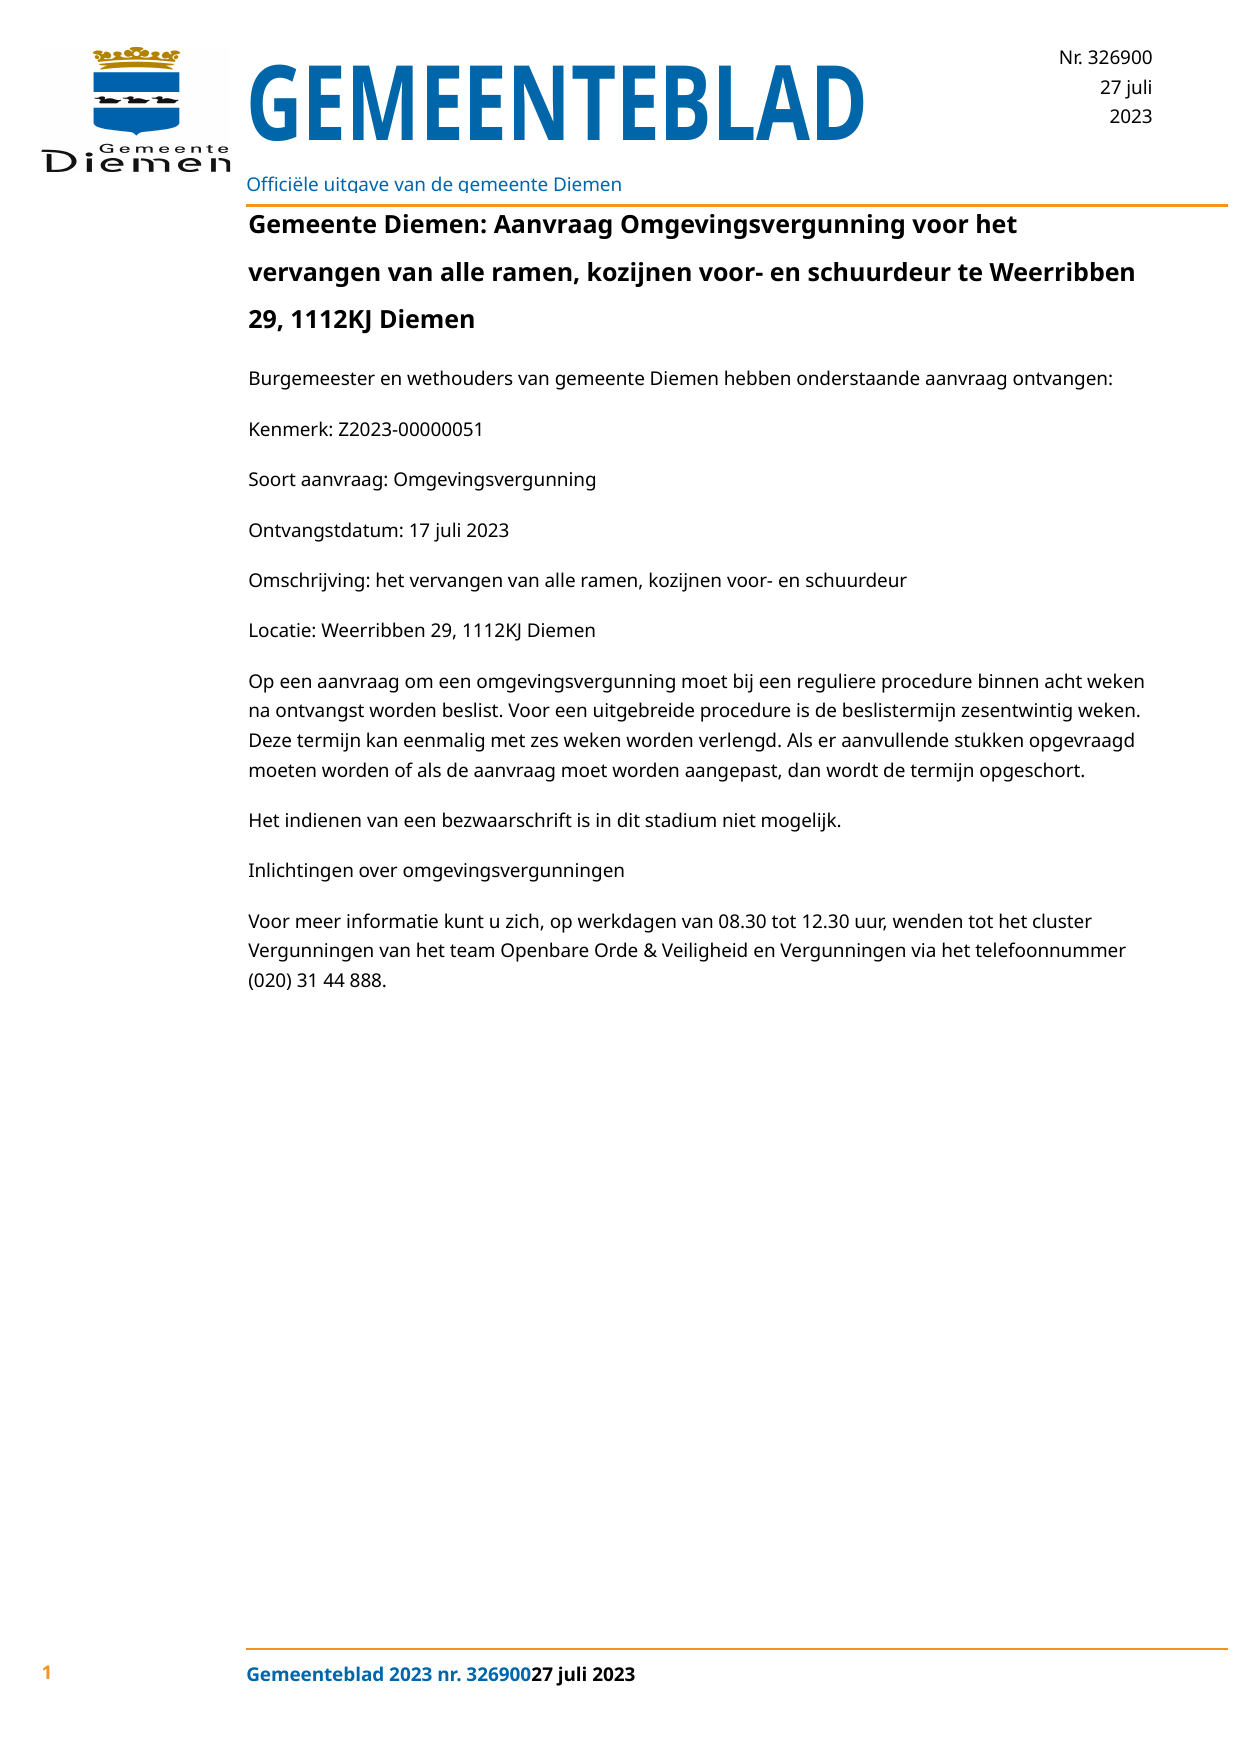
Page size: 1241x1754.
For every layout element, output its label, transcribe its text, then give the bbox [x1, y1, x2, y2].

text Inlichtingen over omgevingsvergunningen [248, 858, 1152, 883]
text Gemeente Diemen: Aanvraag Omgevingsvergunning voor het vervangen van alle ramen, kozijnen voor- en schuurdeur te Weerribben 29, 1112KJ Diemen [248, 207, 1152, 336]
picture [41, 47, 231, 172]
text Soort aanvraag: Omgevingsvergunning [248, 466, 1152, 492]
text Omschrijving: het vervangen van alle ramen, kozijnen voor- en schuurdeur [248, 567, 1152, 593]
text Burgemeester en wethouders van gemeente Diemen hebben onderstaande aanvraag ontvangen: [248, 366, 1152, 391]
text Ontvangstdatum: 17 juli 2023 [248, 517, 1152, 542]
text Het indienen van een bezwaarschrift is in dit stadium niet mogelijk. [248, 807, 1152, 833]
text Kenmerk: Z2023-00000051 [248, 416, 1152, 442]
text Locatie: Weerribben 29, 1112KJ Diemen [248, 618, 1152, 643]
text Op een aanvraag om een omgevingsvergunning moet bij een reguliere procedure binnen acht weken na ontvangst worden beslist. Voor een uitgebreide procedure is de beslistermijn zesentwintig weken. Deze termijn kan eenmalig met zes weken worden verlengd. Als er aanvullende stukken opgevraagd moeten worden of als de aanvraag moet worden aangepast, dan wordt de termijn opgeschort. [248, 668, 1152, 782]
text Voor meer informatie kunt u zich, op werkdagen van 08.30 tot 12.30 uur, wenden tot het cluster Vergunningen van het team Openbare Orde & Veiligheid en Vergunningen via het telefoonnummer (020) 31 44 888. [248, 908, 1152, 993]
